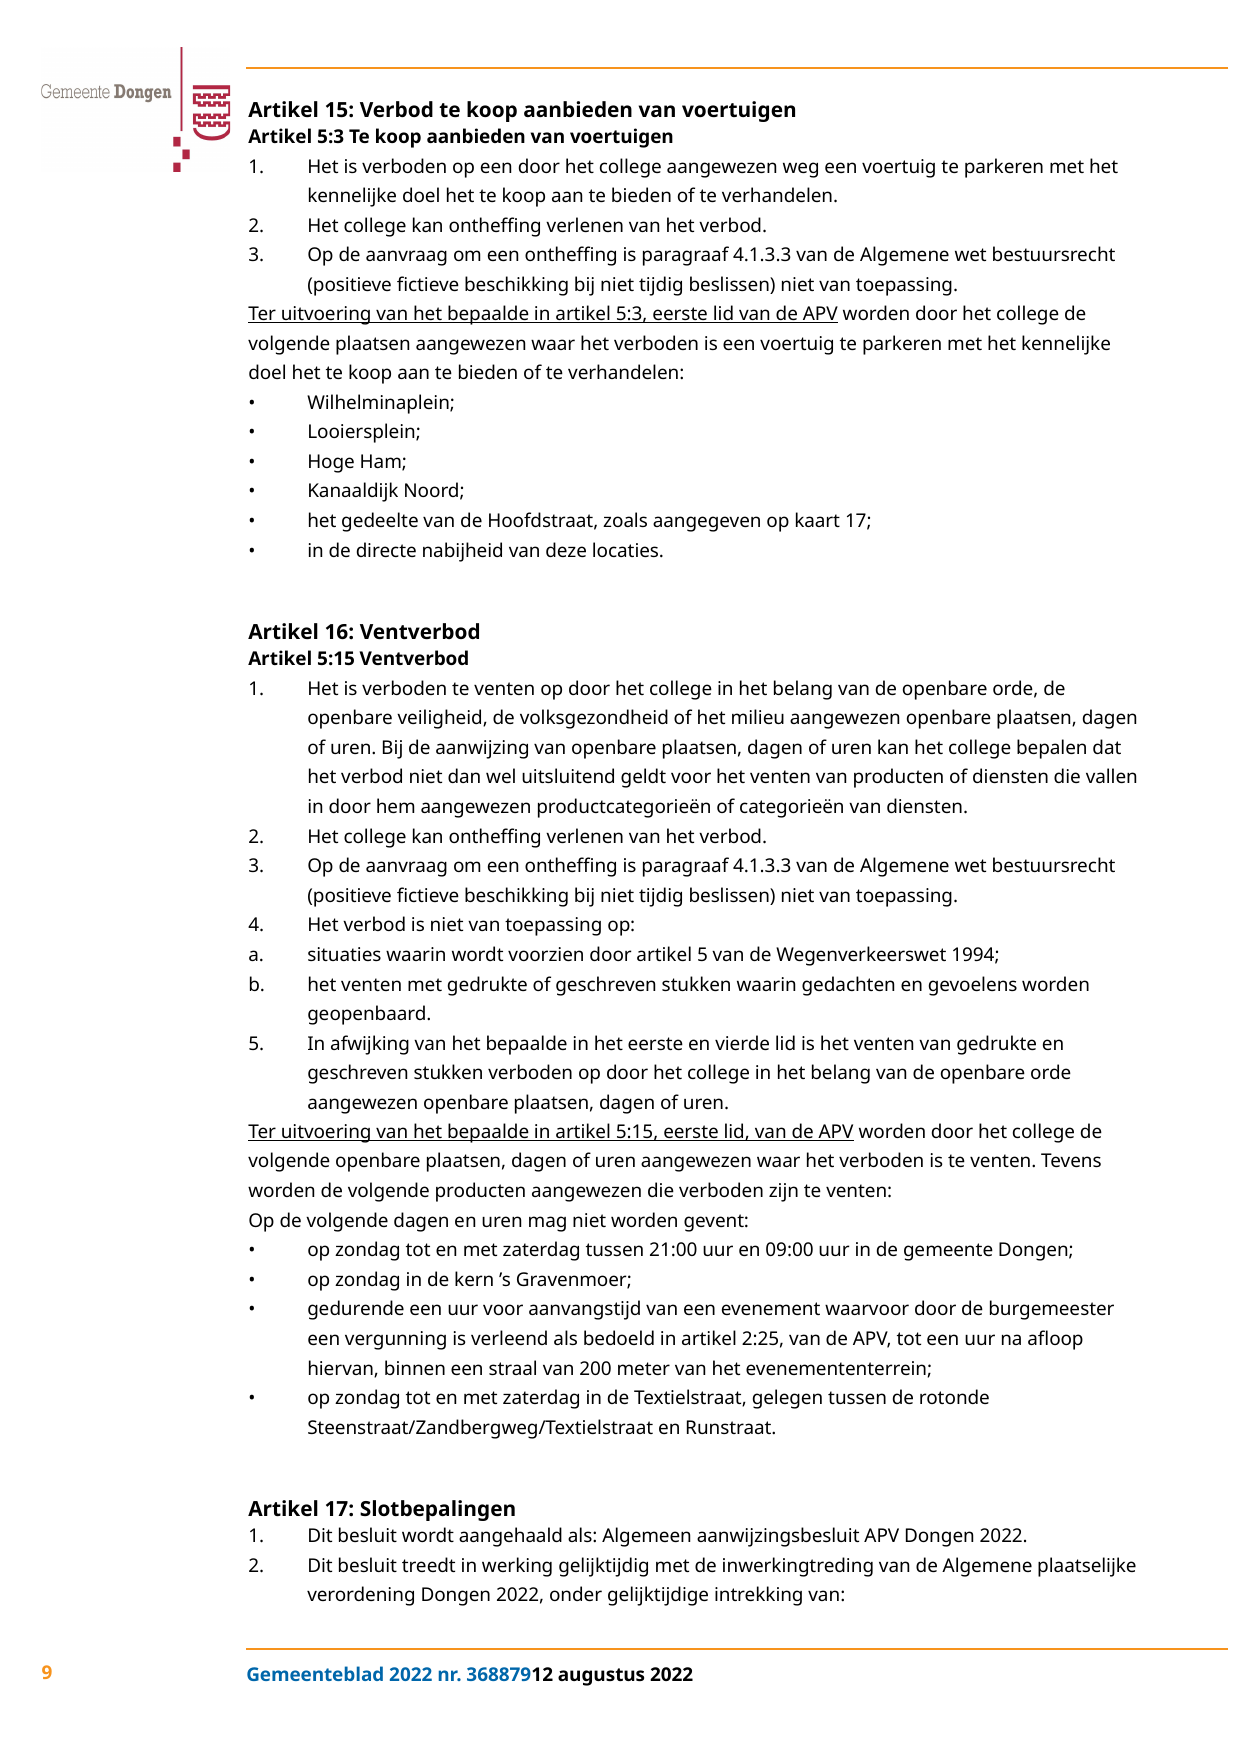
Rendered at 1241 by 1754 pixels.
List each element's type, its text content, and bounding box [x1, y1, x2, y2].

list op zondag tot en met zaterdag in de Textielstraat, gelegen tussen de rotonde Steenstraat/Zandbergweg/Textielstraat en Runstraat. [248, 1384, 1152, 1440]
list Dit besluit wordt aangehaald als: Algemeen aanwijzingsbesluit APV Dongen 2022. [248, 1522, 1152, 1548]
list Wilhelminaplein; [248, 389, 1152, 415]
list Kanaaldijk Noord; [248, 478, 1152, 503]
list Looiersplein; [248, 418, 1152, 444]
text Artikel 17: Slotbepalingen [248, 1494, 1152, 1522]
list gedurende een uur voor aanvangstijd van een evenement waarvoor door de burgemeester een vergunning is verleend als bedoeld in artikel 2:25, van de APV, tot een uur na afloop hiervan, binnen een straal van 200 meter van het evenemententerrein; [248, 1296, 1152, 1381]
list op zondag tot en met zaterdag tussen 21:00 uur en 09:00 uur in de gemeente Dongen; [248, 1236, 1152, 1262]
text Op de volgende dagen en uren mag niet worden gevent: [248, 1207, 1152, 1233]
list op zondag in de kern ’s Gravenmoer; [248, 1266, 1152, 1292]
text Artikel 15: Verbod te koop aanbieden van voertuigen [248, 95, 1152, 123]
list Hoge Ham; [248, 448, 1152, 474]
table_header Artikel 5:3 Te koop aanbieden van voertuigen Het is verboden op een door het college aangewezen weg een voertuig te parkeren met het kennelijke doel het te koop aan te bieden of te verhandelen. Het college kan ontheffing verlenen van het verbod. Op de aanvraag om een ontheffing is paragraaf 4.1.3.3 van de Algemene wet bestuursrecht (positieve fictieve beschikking bij niet tijdig beslissen) niet van toepassing. [248, 123, 1152, 297]
picture [41, 47, 231, 172]
text Ter uitvoering van het bepaalde in artikel 5:3, eerste lid van de APV worden door het college de volgende plaatsen aangewezen waar het verboden is een voertuig te parkeren met het kennelijke doel het te koop aan te bieden of te verhandelen: [248, 300, 1152, 385]
list het gedeelte van de Hoofdstraat, zoals aangegeven op kaart 17; [248, 507, 1152, 533]
list in de directe nabijheid van deze locaties. [248, 537, 1152, 563]
text Ter uitvoering van het bepaalde in artikel 5:15, eerste lid, van de APV worden door het college de volgende openbare plaatsen, dagen of uren aangewezen waar het verboden is te venten. Tevens worden de volgende producten aangewezen die verboden zijn te venten: [248, 1118, 1152, 1203]
text Artikel 16: Ventverbod [248, 617, 1152, 645]
list Dit besluit treedt in werking gelijktijdig met de inwerkingtreding van de Algemene plaatselijke verordening Dongen 2022, onder gelijktijdige intrekking van: [248, 1552, 1152, 1607]
table_header Artikel 5:15 Ventverbod Het is verboden te venten op door het college in het belang van de openbare orde, de openbare veiligheid, de volksgezondheid of het milieu aangewezen openbare plaatsen, dagen of uren. Bij de aanwijzing van openbare plaatsen, dagen of uren kan het college bepalen dat het verbod niet dan wel uitsluitend geldt voor het venten van producten of diensten die vallen in door hem aangewezen productcategorieën of categorieën van diensten. Het college kan ontheffing verlenen van het verbod. Op de aanvraag om een ontheffing is paragraaf 4.1.3.3 van de Algemene wet bestuursrecht (positieve fictieve beschikking bij niet tijdig beslissen) niet van toepassing. Het verbod is niet van toepassing op: situaties waarin wordt voorzien door artikel 5 van de Wegenverkeerswet 1994; het venten met gedrukte of geschreven stukken waarin gedachten en gevoelens worden geopenbaard. In afwijking van het bepaalde in het eerste en vierde lid is het venten van gedrukte en geschreven stukken verboden op door het college in het belang van de openbare orde aangewezen openbare plaatsen, dagen of uren. [248, 645, 1152, 1115]
